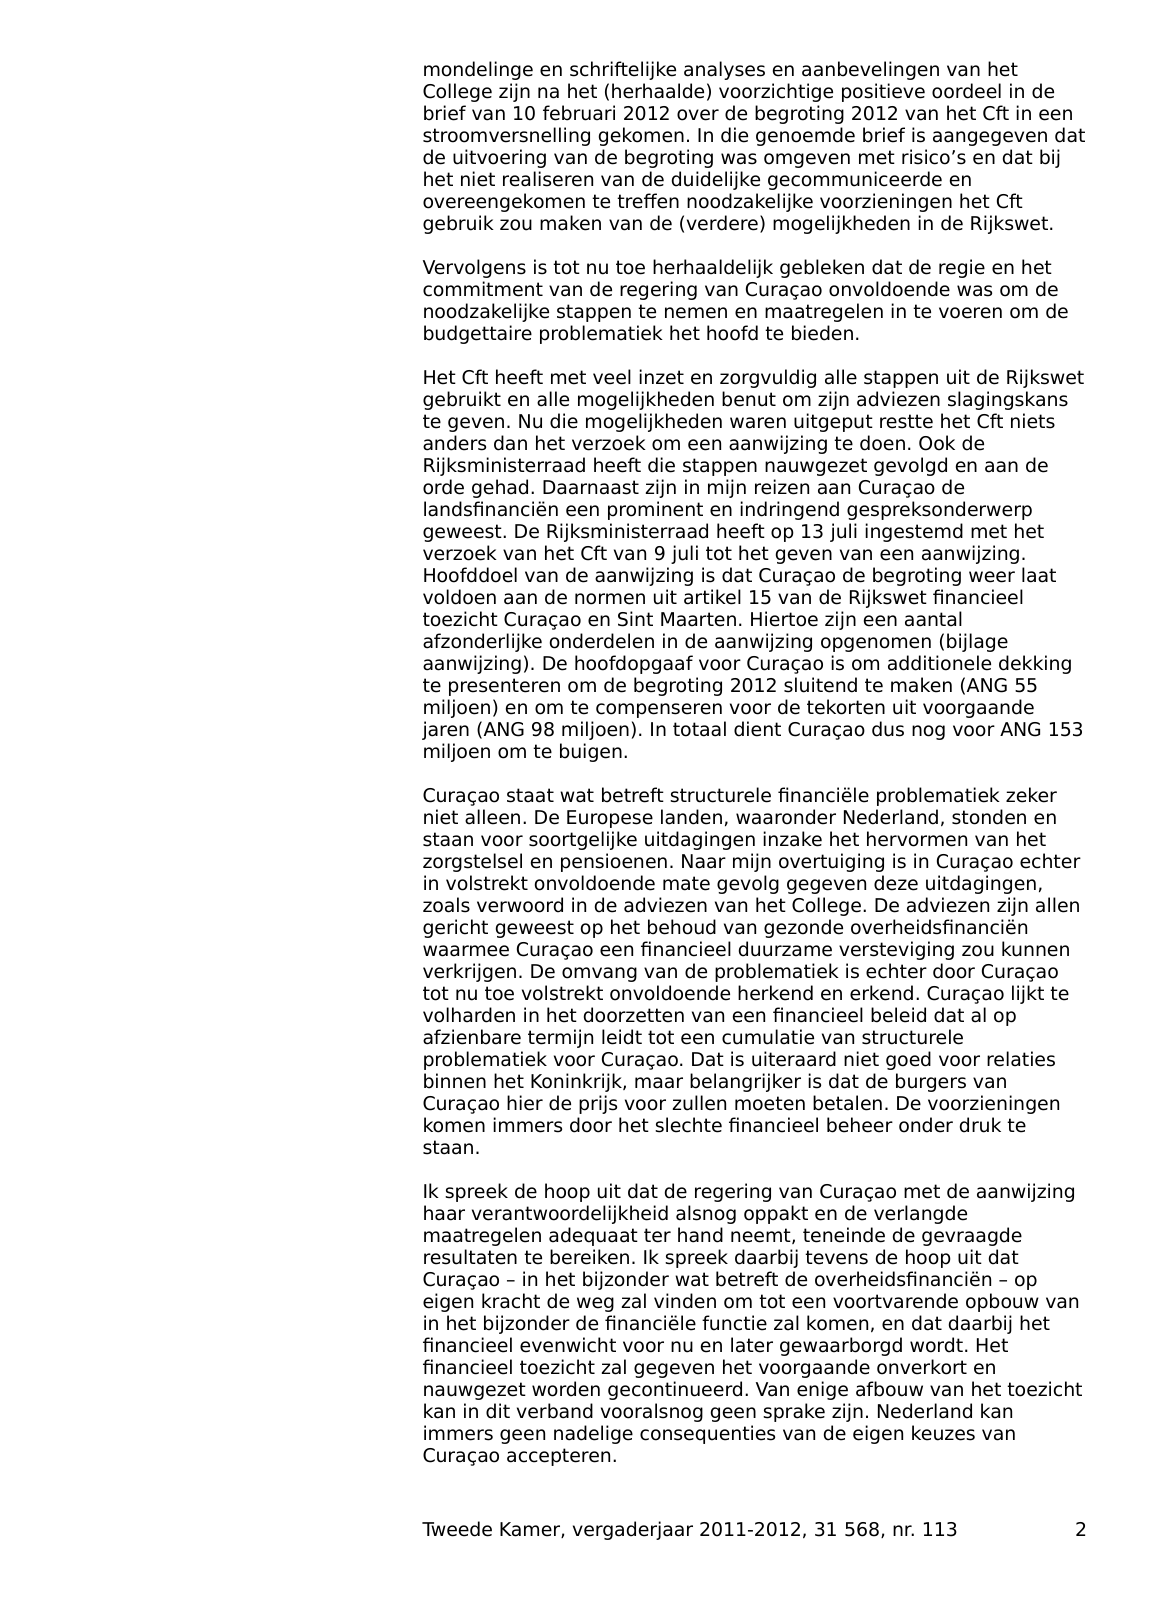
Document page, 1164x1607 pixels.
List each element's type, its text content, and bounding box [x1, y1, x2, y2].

text Het Cft heeft met veel inzet en zorgvuldig alle stappen uit de Rijkswet gebruikt en alle mogelijkheden benut om zijn adviezen slagingskans te geven. Nu die mogelijkheden waren uitgeput restte het Cft niets anders dan het verzoek om een aanwijzing te doen. Ook de Rijksministerraad heeft die stappen nauwgezet gevolgd en aan de orde gehad. Daarnaast zijn in mijn reizen aan Curaçao de landsfinanciën een prominent en indringend gespreksonderwerp geweest. De Rijksministerraad heeft op 13 juli ingestemd met het verzoek van het Cft van 9 juli tot het geven van een aanwijzing. Hoofddoel van de aanwijzing is dat Curaçao de begroting weer laat voldoen aan de normen uit artikel 15 van de Rijkswet financieel toezicht Curaçao en Sint Maarten. Hiertoe zijn een aantal afzonderlijke onderdelen in de aanwijzing opgenomen (bijlage aanwijzing). De hoofdopgaaf voor Curaçao is om additionele dekking te presenteren om de begroting 2012 sluitend te maken (ANG 55 miljoen) en om te compenseren voor de tekorten uit voorgaande jaren (ANG 98 miljoen). In totaal dient Curaçao dus nog voor ANG 153 miljoen om te buigen. [422, 367, 1087, 763]
text Curaçao staat wat betreft structurele financiële problematiek zeker niet alleen. De Europese landen, waaronder Nederland, stonden en staan voor soortgelijke uitdagingen inzake het hervormen van het zorgstelsel en pensioenen. Naar mijn overtuiging is in Curaçao echter in volstrekt onvoldoende mate gevolg gegeven deze uitdagingen, zoals verwoord in de adviezen van het College. De adviezen zijn allen gericht geweest op het behoud van gezonde overheidsfinanciën waarmee Curaçao een financieel duurzame versteviging zou kunnen verkrijgen. De omvang van de problematiek is echter door Curaçao tot nu toe volstrekt onvoldoende herkend en erkend. Curaçao lijkt te volharden in het doorzetten van een financieel beleid dat al op afzienbare termijn leidt tot een cumulatie van structurele problematiek voor Curaçao. Dat is uiteraard niet goed voor relaties binnen het Koninkrijk, maar belangrijker is dat de burgers van Curaçao hier de prijs voor zullen moeten betalen. De voorzieningen komen immers door het slechte financieel beheer onder druk te staan. [422, 785, 1087, 1159]
text Ik spreek de hoop uit dat de regering van Curaçao met de aanwijzing haar verantwoordelijkheid alsnog oppakt en de verlangde maatregelen adequaat ter hand neemt, teneinde de gevraagde resultaten te bereiken. Ik spreek daarbij tevens de hoop uit dat Curaçao – in het bijzonder wat betreft de overheidsfinanciën – op eigen kracht de weg zal vinden om tot een voortvarende opbouw van in het bijzonder de financiële functie zal komen, en dat daarbij het financieel evenwicht voor nu en later gewaarborgd wordt. Het financieel toezicht zal gegeven het voorgaande onverkort en nauwgezet worden gecontinueerd. Van enige afbouw van het toezicht kan in dit verband vooralsnog geen sprake zijn. Nederland kan immers geen nadelige consequenties van de eigen keuzes van Curaçao accepteren. [422, 1181, 1087, 1467]
text mondelinge en schriftelijke analyses en aanbevelingen van het College zijn na het (herhaalde) voorzichtige positieve oordeel in de brief van 10 februari 2012 over de begroting 2012 van het Cft in een stroomversnelling gekomen. In die genoemde brief is aangegeven dat de uitvoering van de begroting was omgeven met risico’s en dat bij het niet realiseren van de duidelijke gecommuniceerde en overeengekomen te treffen noodzakelijke voorzieningen het Cft gebruik zou maken van de (verdere) mogelijkheden in de Rijkswet. [422, 59, 1087, 235]
text Vervolgens is tot nu toe herhaaldelijk gebleken dat de regie en het commitment van de regering van Curaçao onvoldoende was om de noodzakelijke stappen te nemen en maatregelen in te voeren om de budgettaire problematiek het hoofd te bieden. [422, 257, 1087, 345]
